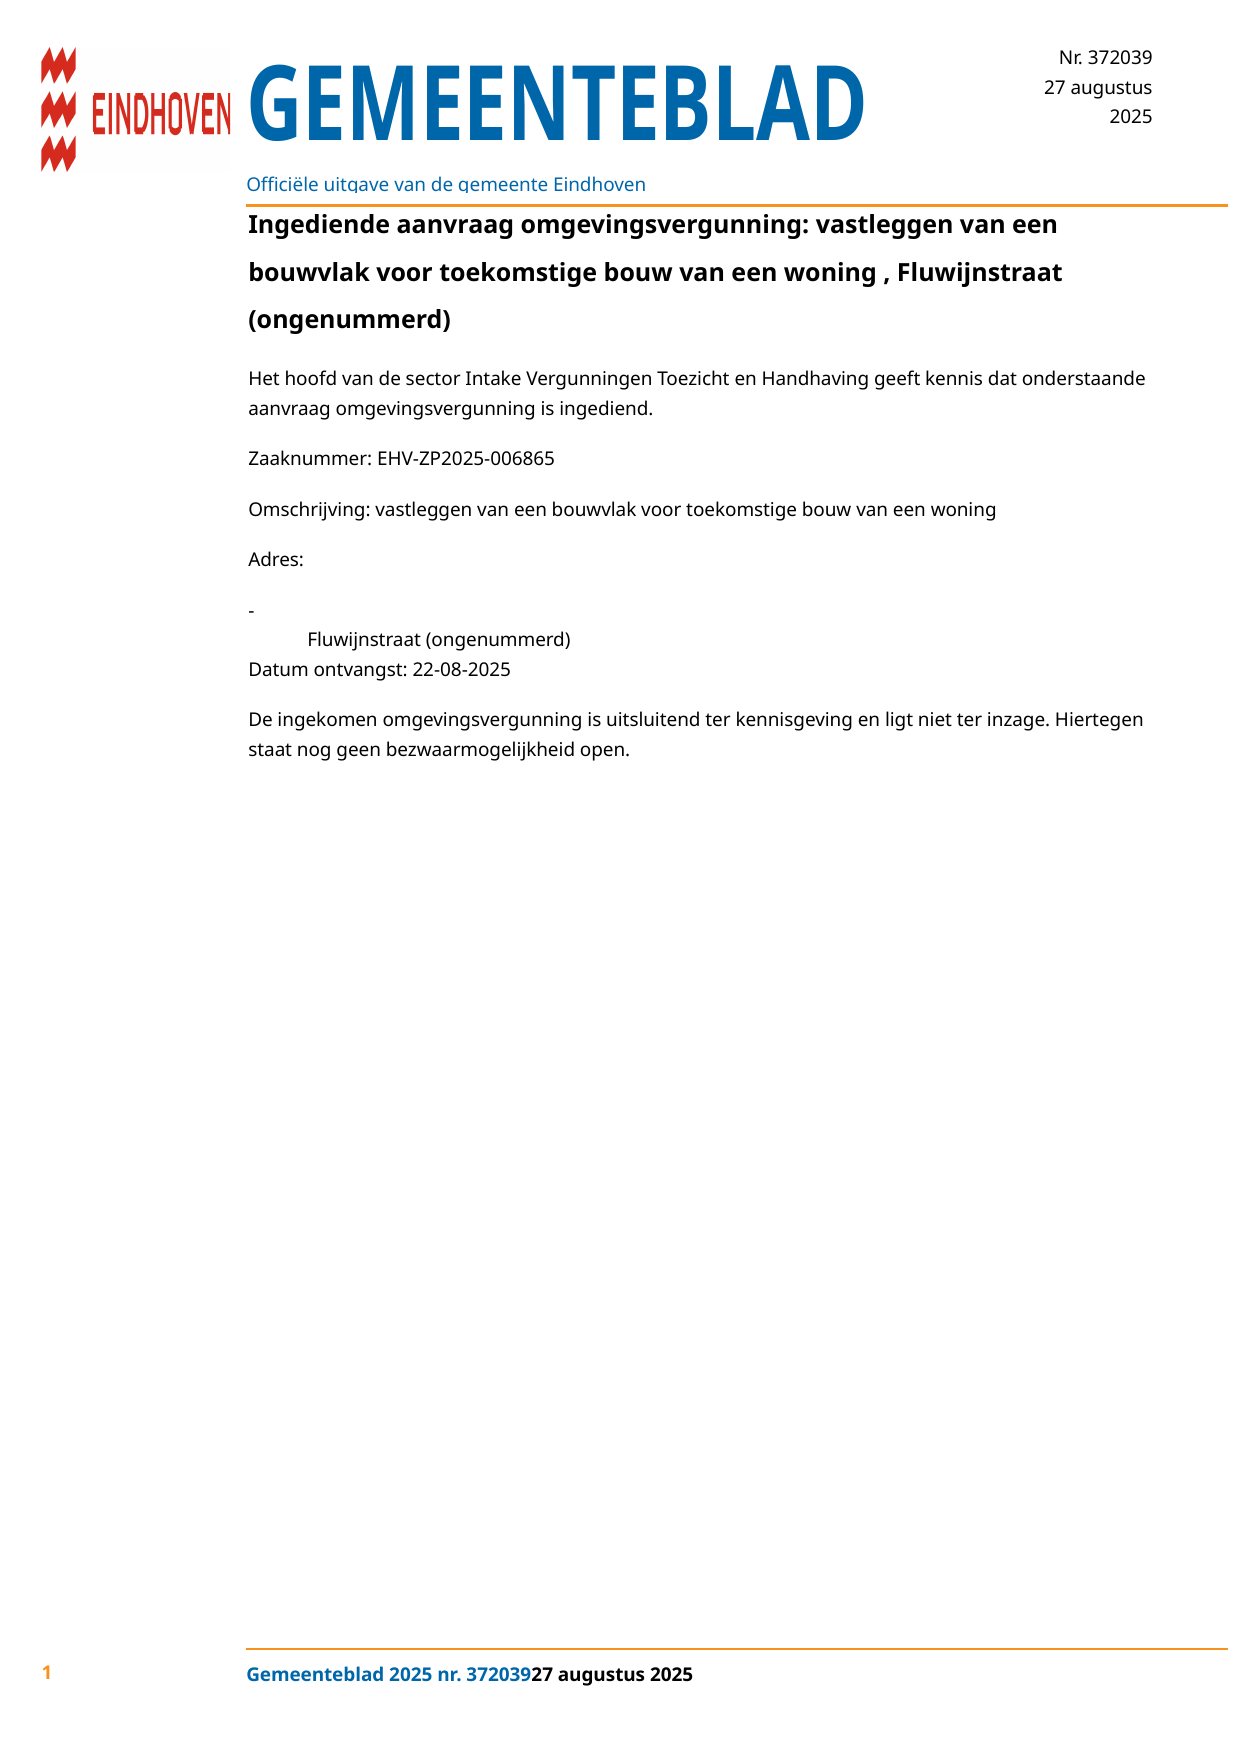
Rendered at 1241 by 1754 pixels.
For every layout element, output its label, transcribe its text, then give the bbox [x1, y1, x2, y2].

list Fluwijnstraat (ongenummerd) [248, 626, 1152, 652]
text Omschrijving: vastleggen van een bouwvlak voor toekomstige bouw van een woning [248, 496, 1152, 522]
text De ingekomen omgevingsvergunning is uitsluitend ter kennisgeving en ligt niet ter inzage. Hiertegen staat nog geen bezwaarmogelijkheid open. [248, 706, 1152, 762]
picture [41, 47, 231, 172]
text Het hoofd van de sector Intake Vergunningen Toezicht en Handhaving geeft kennis dat onderstaande aanvraag omgevingsvergunning is ingediend. [248, 366, 1152, 421]
text Datum ontvangst: 22-08-2025 [248, 656, 1152, 682]
text Zaaknummer: EHV-ZP2025-006865 [248, 446, 1152, 471]
text Adres: [248, 546, 1152, 572]
text Ingediende aanvraag omgevingsvergunning: vastleggen van een bouwvlak voor toekomstige bouw van een woning , Fluwijnstraat (ongenummerd) [248, 207, 1152, 336]
